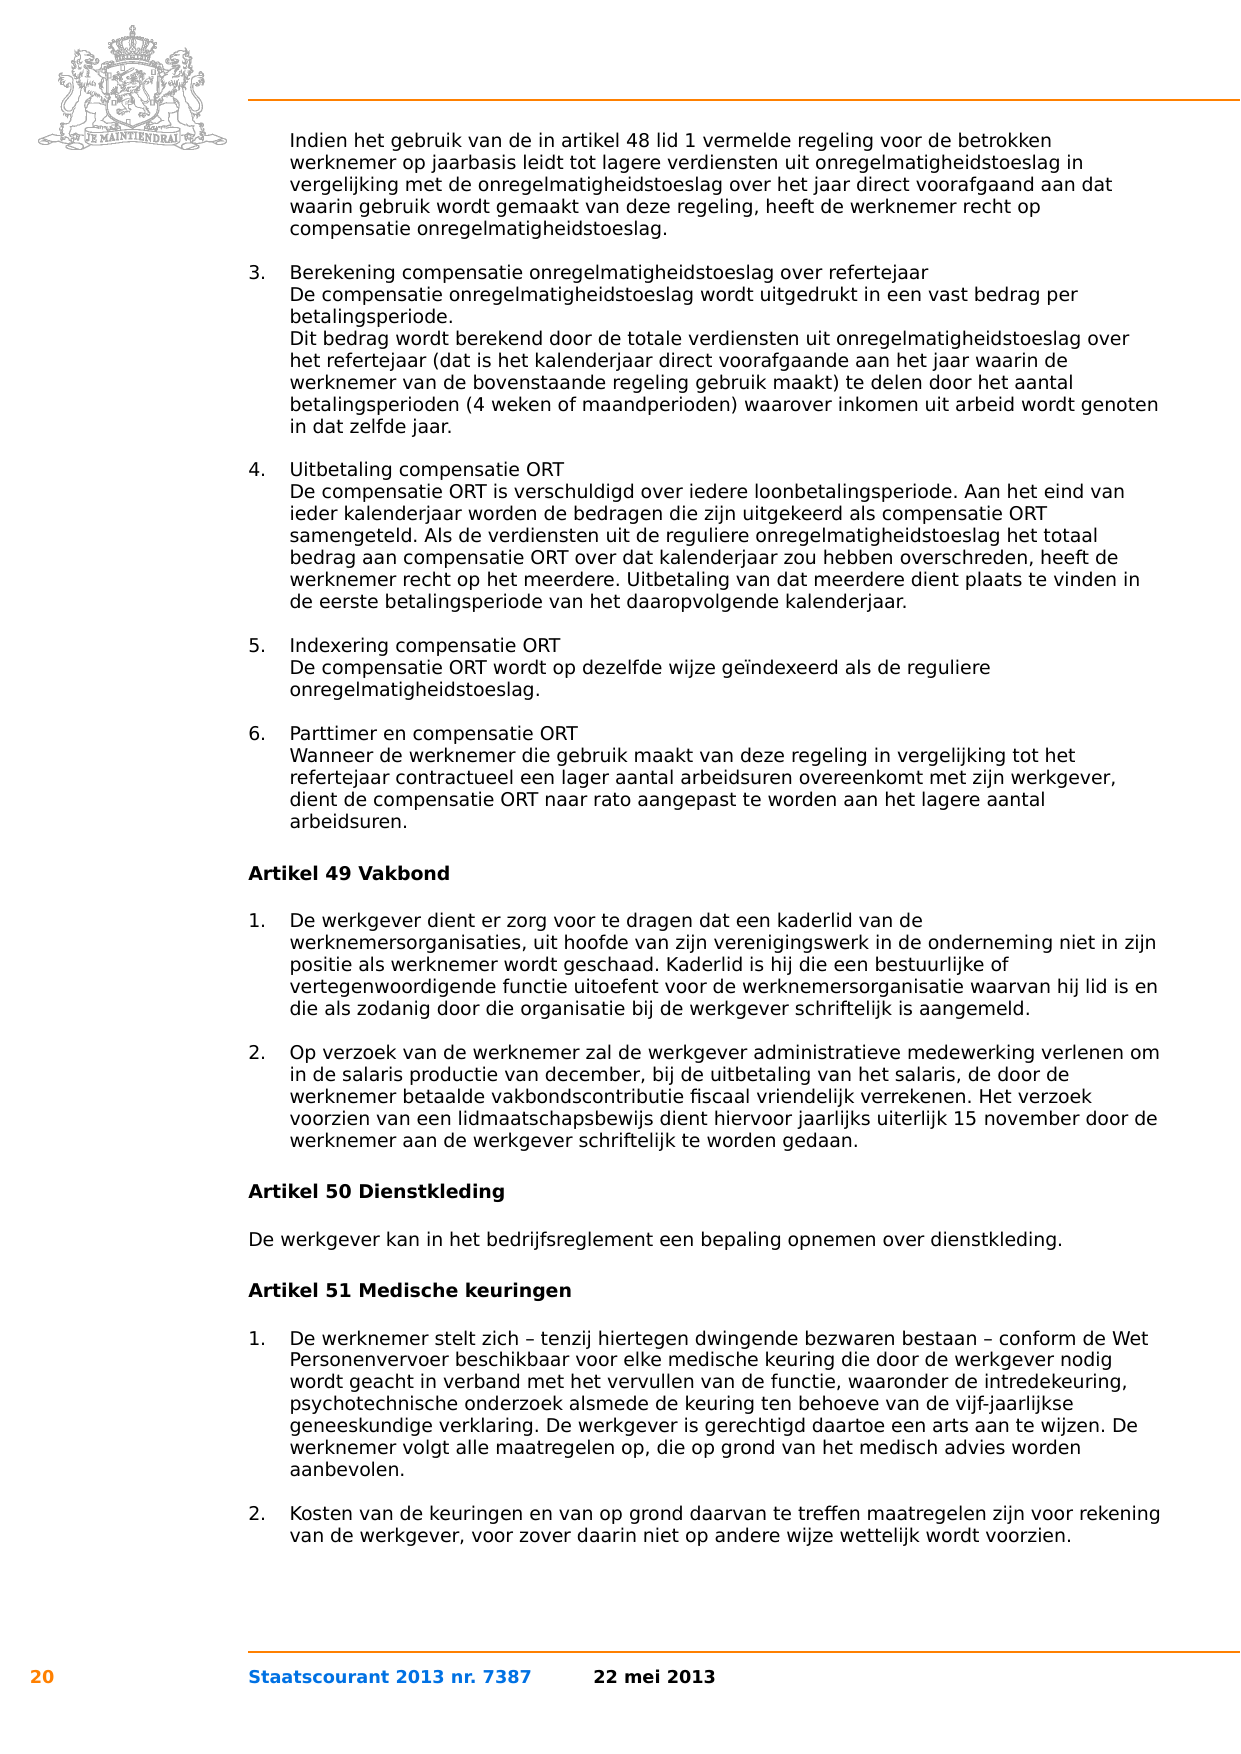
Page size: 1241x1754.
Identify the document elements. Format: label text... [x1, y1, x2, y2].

text 4. Uitbetaling compensatie ORT [248, 459, 1163, 481]
text 2. Op verzoek van de werknemer zal de werkgever administratieve medewerking verlenen om in de salaris productie van december, bij de uitbetaling van het salaris, de door de werknemer betaalde vakbondscontributie fiscaal vriendelijk verrekenen. Het verzoek voorzien van een lidmaatschapsbewijs dient hiervoor jaarlijks uiterlijk 15 november door de werknemer aan de werkgever schriftelijk te worden gedaan. [248, 1042, 1163, 1151]
text 1. De werknemer stelt zich – tenzij hiertegen dwingende bezwaren bestaan – conform de Wet Personenvervoer beschikbaar voor elke medische keuring die door de werkgever nodig wordt geacht in verband met het vervullen van de functie, waaronder de intredekeuring, psychotechnische onderzoek alsmede de keuring ten behoeve van de vijf-jaarlijkse geneeskundige verklaring. De werkgever is gerechtigd daartoe een arts aan te wijzen. De werknemer volgt alle maatregelen op, die op grond van het medisch advies worden aanbevolen. [248, 1327, 1163, 1481]
text 5. Indexering compensatie ORT [248, 635, 1163, 657]
text De compensatie ORT is verschuldigd over iedere loonbetalingsperiode. Aan het eind van ieder kalenderjaar worden de bedragen die zijn uitgekeerd als compensatie ORT samengeteld. Als de verdiensten uit de reguliere onregelmatigheidstoeslag het totaal bedrag aan compensatie ORT over dat kalenderjaar zou hebben overschreden, heeft de werknemer recht op het meerdere. Uitbetaling van dat meerdere dient plaats te vinden in de eerste betalingsperiode van het daaropvolgende kalenderjaar. [289, 481, 1163, 613]
text 6. Parttimer en compensatie ORT [248, 723, 1163, 745]
subtitle Artikel 49 Vakbond [248, 863, 1163, 885]
text 1. De werkgever dient er zorg voor te dragen dat een kaderlid van de werknemersorganisaties, uit hoofde van zijn verenigingswerk in de onderneming niet in zijn positie als werknemer wordt geschaad. Kaderlid is hij die een bestuurlijke of vertegenwoordigende functie uitoefent voor de werknemersorganisatie waarvan hij lid is en die als zodanig door die organisatie bij de werkgever schriftelijk is aangemeld. [248, 910, 1163, 1020]
subtitle Artikel 50 Dienstkleding [248, 1181, 1163, 1203]
text Wanneer de werknemer die gebruik maakt van deze regeling in vergelijking tot het refertejaar contractueel een lager aantal arbeidsuren overeenkomt met zijn werkgever, dient de compensatie ORT naar rato aangepast te worden aan het lagere aantal arbeidsuren. [289, 745, 1163, 833]
text Indien het gebruik van de in artikel 48 lid 1 vermelde regeling voor de betrokken werknemer op jaarbasis leidt tot lagere verdiensten uit onregelmatigheidstoeslag in vergelijking met de onregelmatigheidstoeslag over het jaar direct voorafgaand aan dat waarin gebruik wordt gemaakt van deze regeling, heeft de werknemer recht op compensatie onregelmatigheidstoeslag. [289, 130, 1163, 240]
text De compensatie ORT wordt op dezelfde wijze geïndexeerd als de reguliere onregelmatigheidstoeslag. [289, 657, 1163, 701]
text De werkgever kan in het bedrijfsreglement een bepaling opnemen over dienstkleding. [248, 1228, 1163, 1250]
text Dit bedrag wordt berekend door de totale verdiensten uit onregelmatigheidstoeslag over het refertejaar (dat is het kalenderjaar direct voorafgaande aan het jaar waarin de werknemer van de bovenstaande regeling gebruik maakt) te delen door het aantal betalingsperioden (4 weken of maandperioden) waarover inkomen uit arbeid wordt genoten in dat zelfde jaar. [289, 328, 1163, 437]
subtitle Artikel 51 Medische keuringen [248, 1280, 1163, 1302]
picture [38, 25, 227, 150]
text 3. Berekening compensatie onregelmatigheidstoeslag over refertejaar [248, 262, 1163, 284]
text 2. Kosten van de keuringen en van op grond daarvan te treffen maatregelen zijn voor rekening van de werkgever, voor zover daarin niet op andere wijze wettelijk wordt voorzien. [248, 1503, 1163, 1547]
text De compensatie onregelmatigheidstoeslag wordt uitgedrukt in een vast bedrag per betalingsperiode. [289, 284, 1163, 328]
